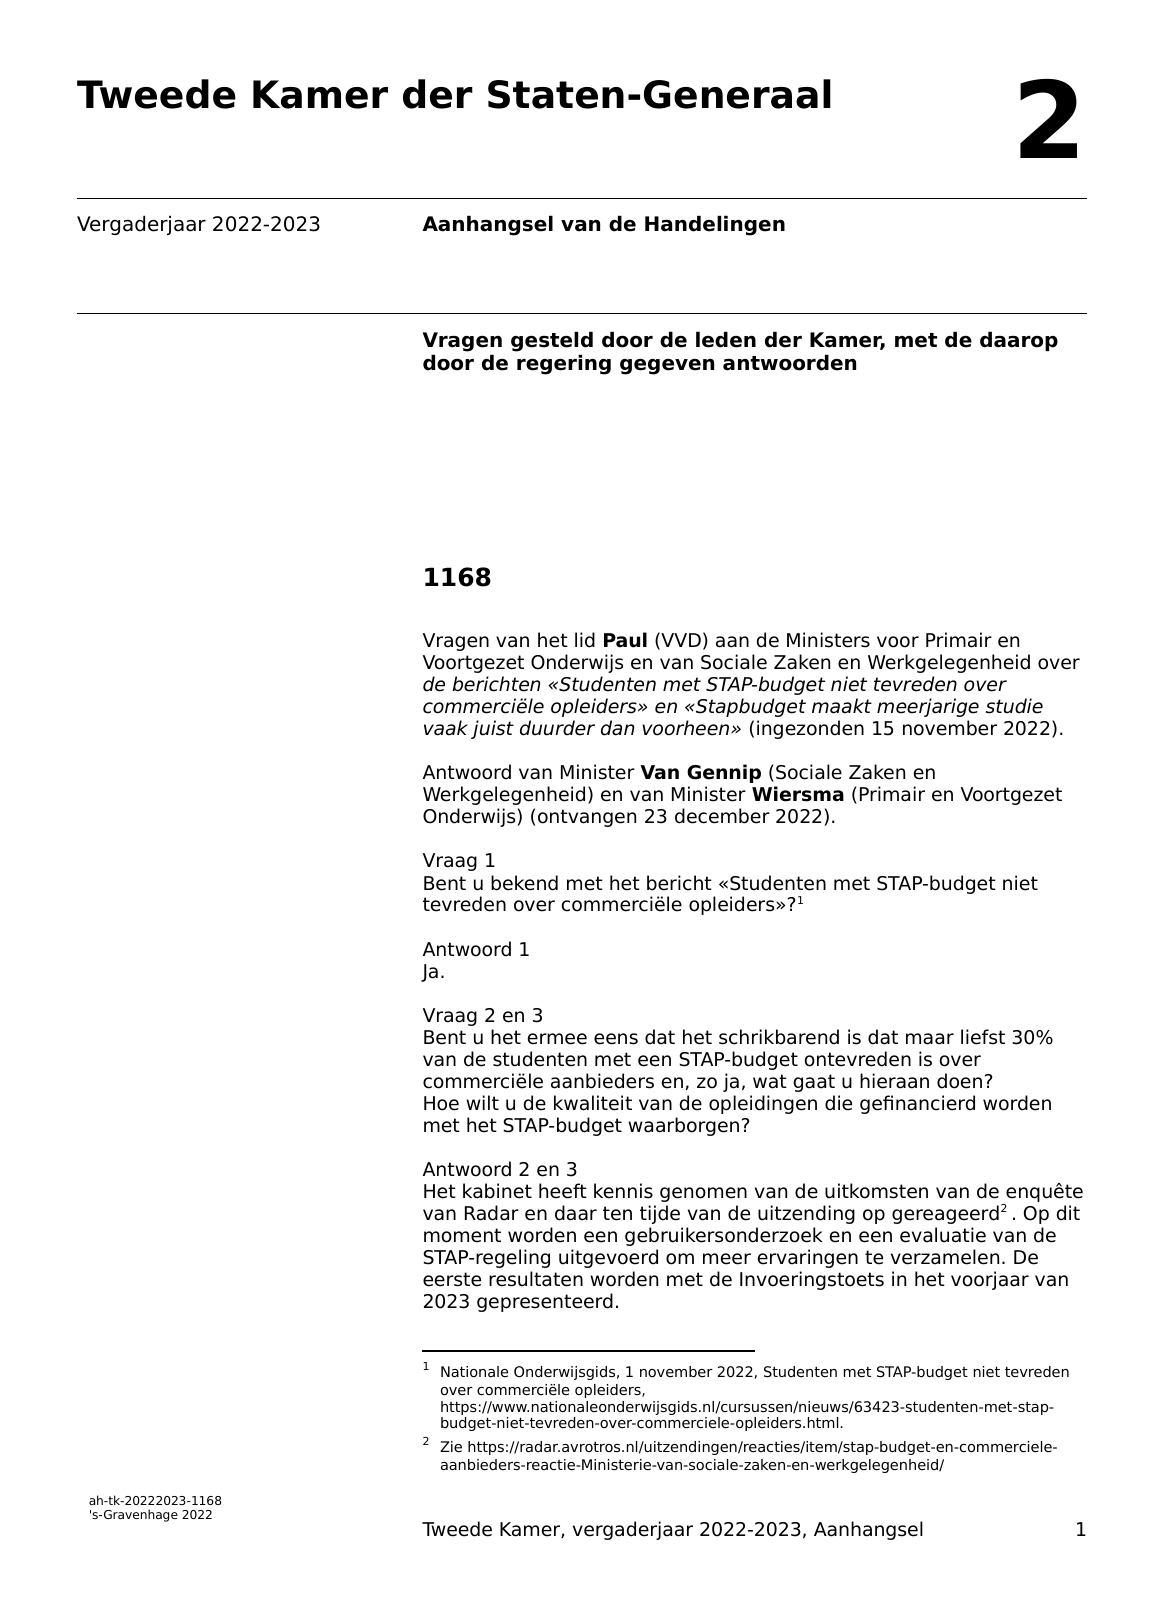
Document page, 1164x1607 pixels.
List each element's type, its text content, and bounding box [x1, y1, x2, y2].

text Bent u het ermee eens dat het schrikbarend is dat maar liefst 30% van de studenten met een STAP-budget ontevreden is over commerciële aanbieders en, zo ja, wat gaat u hieraan doen? [422, 1027, 1087, 1093]
table_cell Vergaderjaar 2022-2023 [77, 199, 422, 313]
table_cell [77, 314, 422, 375]
text Bent u bekend met het bericht «Studenten met STAP-budget niet tevreden over commerciële opleiders»? [422, 872, 1087, 916]
text Ja. [422, 961, 1087, 982]
text Hoe wilt u de kwaliteit van de opleidingen die gefinancierd worden met het STAP-budget waarborgen? [422, 1093, 1087, 1137]
text Vraag 2 en 3 [422, 1005, 1087, 1027]
table_header Tweede Kamer der Staten-Generaal [77, 59, 886, 198]
text Vragen van het lid Paul (VVD) aan de Ministers voor Primair en Voortgezet Onderwijs en van Sociale Zaken en Werkgelegenheid over de berichten «Studenten met STAP-budget niet tevreden over commerciële opleiders» en «Stapbudget maakt meerjarige studie vaak juist duurder dan voorheen» (ingezonden 15 november 2022). [422, 630, 1087, 740]
text Antwoord van Minister Van Gennip (Sociale Zaken en Werkgelegenheid) en van Minister Wiersma (Primair en Voortgezet Onderwijs) (ontvangen 23 december 2022). [422, 762, 1087, 828]
table_cell Aanhangsel van de Handelingen [422, 199, 1087, 313]
text Antwoord 1 [422, 938, 1087, 961]
text Antwoord 2 en 3 [422, 1159, 1087, 1181]
text Vraag 1 [422, 850, 1087, 872]
text 1168 [422, 563, 1087, 592]
text Het kabinet heeft kennis genomen van de uitkomsten van de enquête van Radar en daar ten tijde van de uitzending op gereageerd. Op dit moment worden een gebruikersonderzoek en een evaluatie van de STAP-regeling uitgevoerd om meer ervaringen te verzamelen. De eerste resultaten worden met de Invoeringstoets in het voorjaar van 2023 gepresenteerd. [422, 1181, 1087, 1313]
text 's-Gravenhage 2022 [88, 1508, 323, 1522]
table_header 2 [886, 59, 1087, 198]
text Zie https://radar.avrotros.nl/uitzendingen/reacties/item/stap-budget-en-commerciele-aanbieders-reactie-Ministerie-van-sociale-zaken-en-werkgelegenheid/ [422, 1435, 1087, 1474]
text Nationale Onderwijsgids, 1 november 2022, Studenten met STAP-budget niet tevreden over commerciële opleiders, https://www.nationaleonderwijsgids.nl/cursussen/nieuws/63423-studenten-met-stap-budget-niet-tevreden-over-commerciele-opleiders.html. [422, 1360, 1087, 1432]
table_cell Vragen gesteld door de leden der Kamer, met de daarop door de regering gegeven antwoorden [422, 314, 1087, 375]
text ah-tk-20222023-1168 [88, 1494, 323, 1508]
